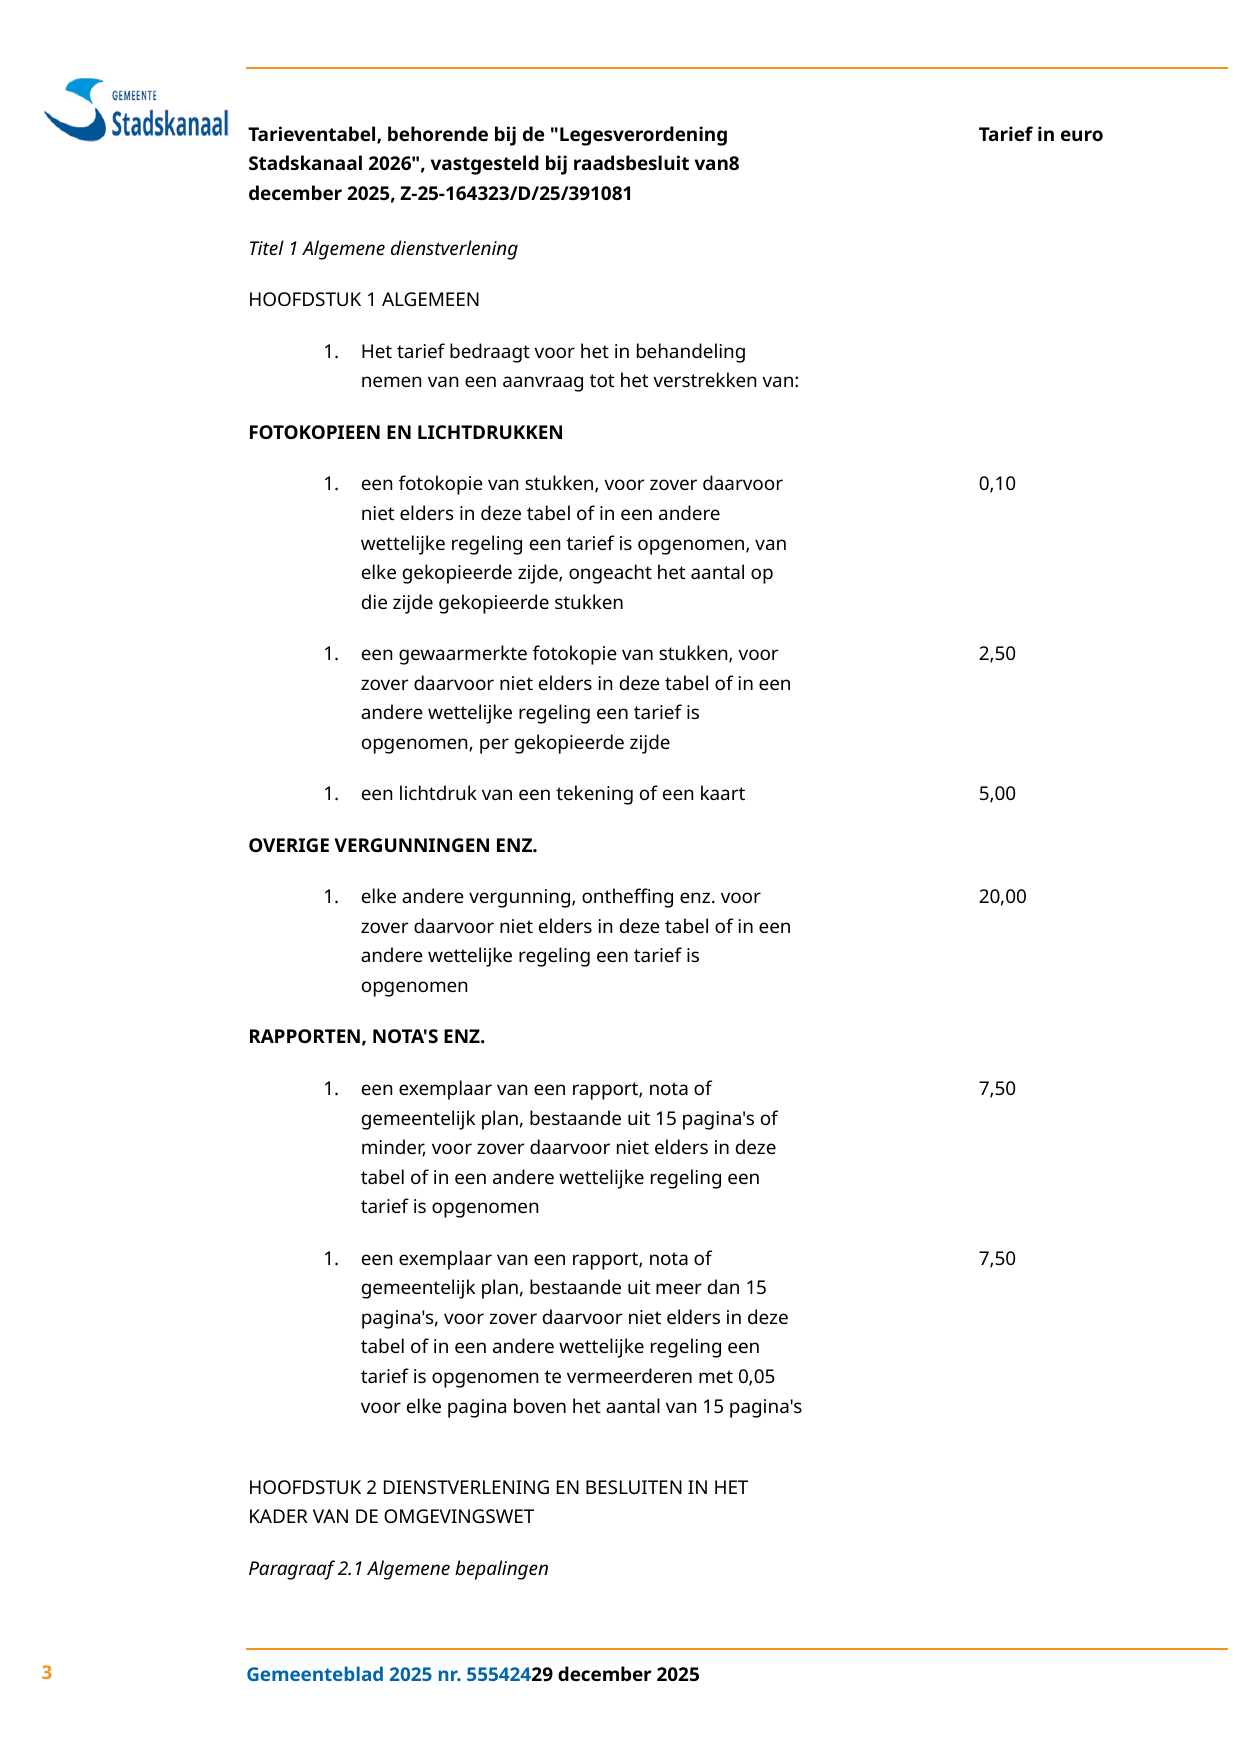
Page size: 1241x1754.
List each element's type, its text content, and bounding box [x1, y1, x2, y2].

table_cell [805, 1024, 978, 1049]
table_cell [805, 287, 978, 312]
table_cell [805, 998, 978, 1024]
table_cell elke andere vergunning, ontheffing enz. voor zover daarvoor niet elders in deze tabel of in een andere wettelijke regeling een tarief is opgenomen [248, 884, 805, 998]
table_cell [805, 832, 978, 858]
table_cell [248, 261, 805, 287]
table_cell [979, 445, 1152, 471]
table_header [805, 121, 978, 235]
table_cell [248, 313, 805, 338]
table_cell [979, 1024, 1152, 1049]
table_cell Titel 1 Algemene dienstverlening [248, 235, 805, 261]
table_cell een lichtdruk van een tekening of een kaart [248, 781, 805, 806]
table_cell [979, 806, 1152, 832]
table_cell [979, 1050, 1152, 1075]
table_cell FOTOKOPIEEN EN LICHTDRUKKEN [248, 419, 805, 445]
table_cell [248, 1419, 805, 1474]
table_cell [979, 1581, 1152, 1606]
table_cell [248, 445, 805, 471]
table_cell [805, 313, 978, 338]
table_header Tarief in euro [979, 121, 1152, 235]
table_cell [805, 1419, 978, 1474]
table_cell [979, 998, 1152, 1024]
table_cell [805, 394, 978, 419]
table_cell [805, 1581, 978, 1606]
table_cell [805, 640, 978, 755]
table_cell [805, 858, 978, 883]
table_cell [979, 1555, 1152, 1581]
table_cell [248, 1219, 805, 1245]
table_cell een exemplaar van een rapport, nota of gemeentelijk plan, bestaande uit meer dan 15 pagina's, voor zover daarvoor niet elders in deze tabel of in een andere wettelijke regeling een tarief is opgenomen te vermeerderen met 0,05 voor elke pagina boven het aantal van 15 pagina's [248, 1245, 805, 1419]
table_cell [248, 755, 805, 781]
picture [41, 47, 231, 172]
table_cell [805, 445, 978, 471]
table_cell [805, 338, 978, 393]
table_cell [805, 615, 978, 640]
table_cell 5,00 [979, 781, 1152, 806]
table_cell [805, 755, 978, 781]
table_cell [805, 806, 978, 832]
table_cell 0,10 [979, 471, 1152, 615]
table_cell [979, 235, 1152, 261]
table_cell Paragraaf 2.1 Algemene bepalingen [248, 1555, 805, 1581]
table_cell OVERIGE VERGUNNINGEN ENZ. [248, 832, 805, 858]
table_cell [248, 394, 805, 419]
table_cell [805, 1075, 978, 1219]
table_cell [979, 1474, 1152, 1529]
table_cell [979, 755, 1152, 781]
table_cell een fotokopie van stukken, voor zover daarvoor niet elders in deze tabel of in een andere wettelijke regeling een tarief is opgenomen, van elke gekopieerde zijde, ongeacht het aantal op die zijde gekopieerde stukken [248, 471, 805, 615]
table_cell [979, 313, 1152, 338]
table_cell een exemplaar van een rapport, nota of gemeentelijk plan, bestaande uit 15 pagina's of minder, voor zover daarvoor niet elders in deze tabel of in een andere wettelijke regeling een tarief is opgenomen [248, 1075, 805, 1219]
table_cell [248, 858, 805, 883]
table_cell [805, 884, 978, 998]
table_cell [805, 1219, 978, 1245]
table_cell 7,50 [979, 1245, 1152, 1419]
table_cell 20,00 [979, 884, 1152, 998]
table_cell HOOFDSTUK 2 DIENSTVERLENING EN BESLUITEN IN HET KADER VAN DE OMGEVINGSWET [248, 1474, 805, 1529]
table_cell [979, 1419, 1152, 1474]
table_cell [979, 615, 1152, 640]
table_cell een gewaarmerkte fotokopie van stukken, voor zover daarvoor niet elders in deze tabel of in een andere wettelijke regeling een tarief is opgenomen, per gekopieerde zijde [248, 640, 805, 755]
table_cell [979, 419, 1152, 445]
table_cell [805, 471, 978, 615]
table_cell [979, 858, 1152, 883]
table_cell [805, 1050, 978, 1075]
table_cell [979, 1219, 1152, 1245]
table_cell 2,50 [979, 640, 1152, 755]
table_cell [805, 1529, 978, 1555]
table_cell [805, 1555, 978, 1581]
table_cell [805, 1245, 978, 1419]
table_cell [248, 1529, 805, 1555]
table_cell [979, 394, 1152, 419]
table_cell 7,50 [979, 1075, 1152, 1219]
table_cell Het tarief bedraagt voor het in behandeling nemen van een aanvraag tot het verstrekken van: [248, 338, 805, 393]
table_cell [248, 1050, 805, 1075]
table_cell [805, 261, 978, 287]
table_cell [805, 1474, 978, 1529]
table_cell [248, 1581, 805, 1606]
table_cell HOOFDSTUK 1 ALGEMEEN [248, 287, 805, 312]
table_header Tarieventabel, behorende bij de "Legesverordening Stadskanaal 2026", vastgesteld bij raadsbesluit van8 december 2025, Z-25-164323/D/25/391081 [248, 121, 805, 235]
table_cell [248, 615, 805, 640]
table_cell [979, 1529, 1152, 1555]
table_cell [248, 998, 805, 1024]
table_cell [805, 235, 978, 261]
table_cell [979, 832, 1152, 858]
table_cell [979, 287, 1152, 312]
table_cell [979, 338, 1152, 393]
table_cell [805, 781, 978, 806]
table_cell [979, 261, 1152, 287]
table_cell [805, 419, 978, 445]
table_cell [248, 806, 805, 832]
table_cell RAPPORTEN, NOTA'S ENZ. [248, 1024, 805, 1049]
